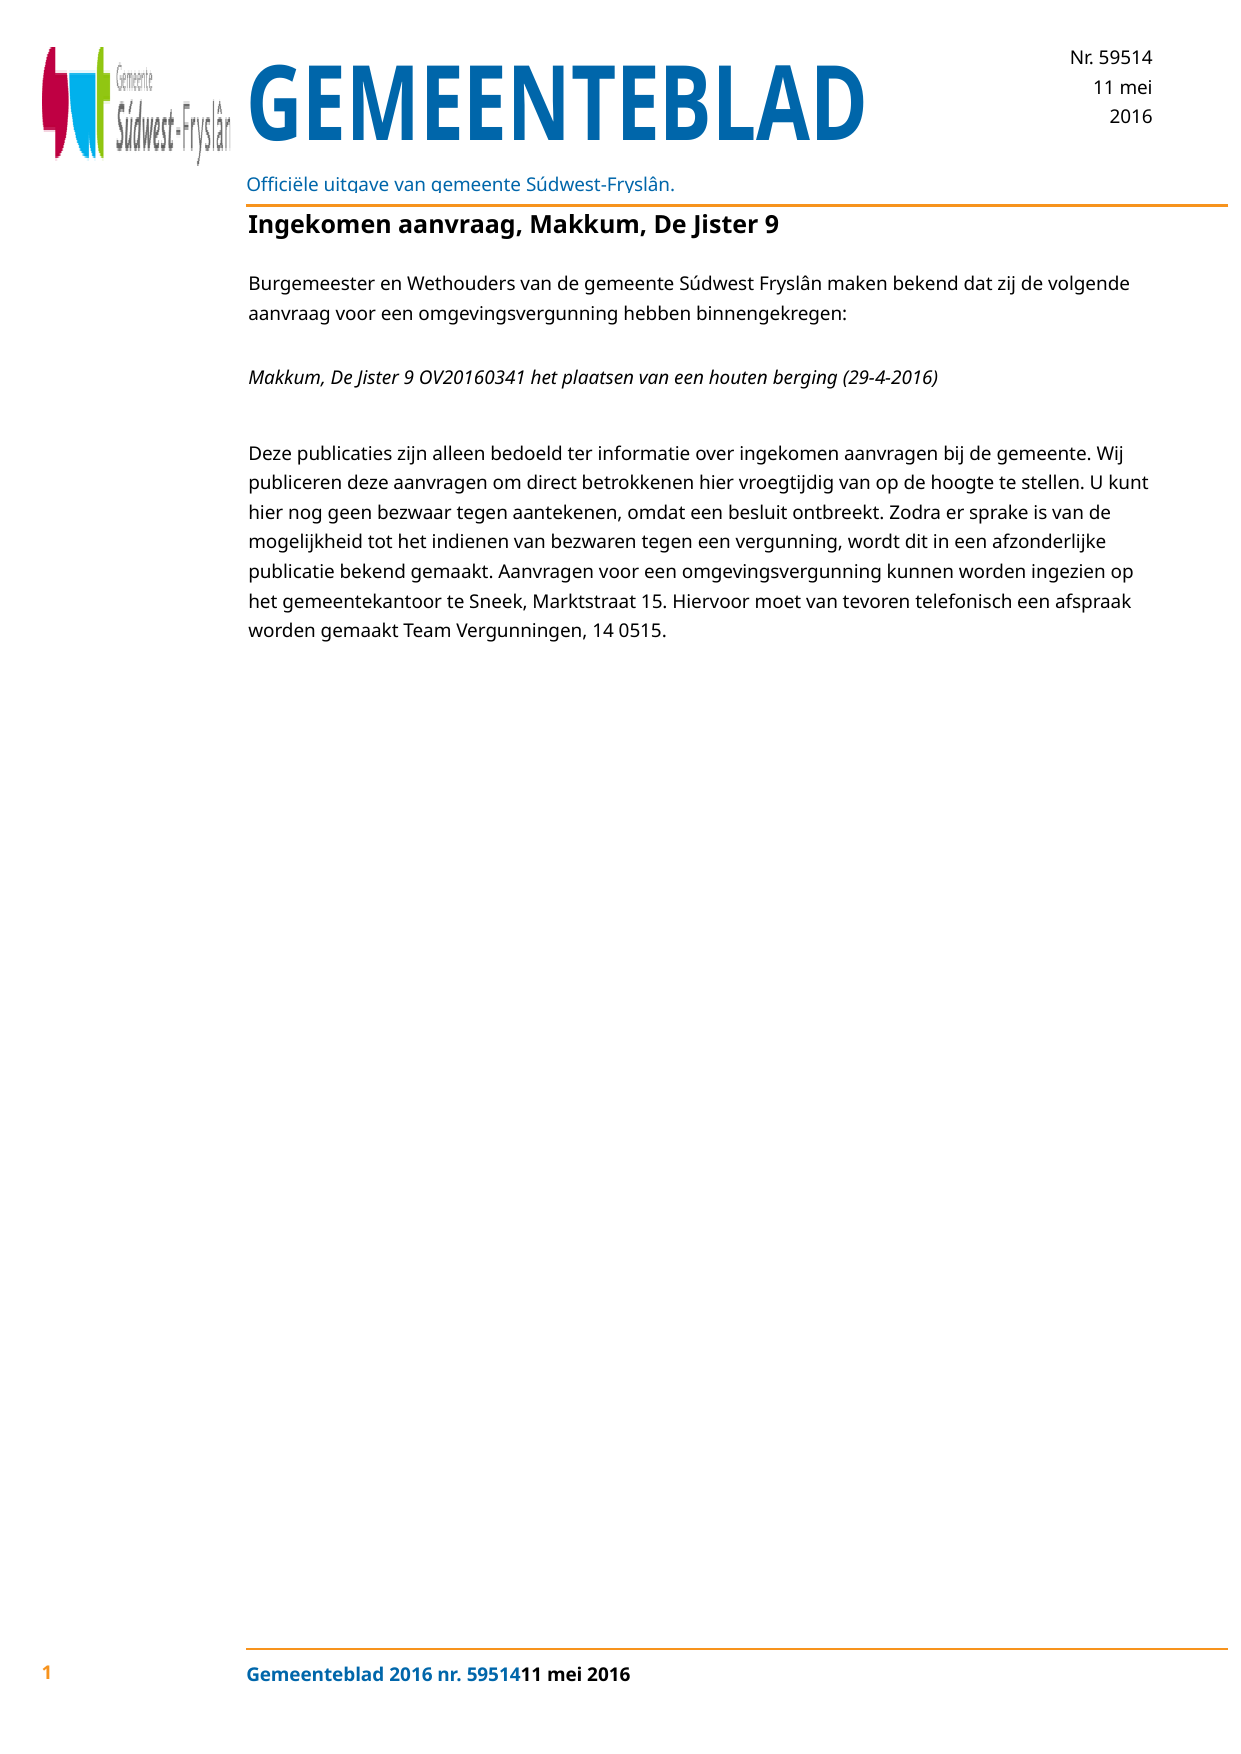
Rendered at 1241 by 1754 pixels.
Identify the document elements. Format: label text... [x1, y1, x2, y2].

text Ingekomen aanvraag, Makkum, De Jister 9 [248, 207, 1152, 241]
text Deze publicaties zijn alleen bedoeld ter informatie over ingekomen aanvragen bij de gemeente. Wij publiceren deze aanvragen om direct betrokkenen hier vroegtijdig van op de hoogte te stellen. U kunt hier nog geen bezwaar tegen aantekenen, omdat een besluit ontbreekt. Zodra er sprake is van de mogelijkheid tot het indienen van bezwaren tegen een vergunning, wordt dit in een afzonderlijke publicatie bekend gemaakt. Aanvragen voor een omgevingsvergunning kunnen worden ingezien op het gemeentekantoor te Sneek, Marktstraat 15. Hiervoor moet van tevoren telefonisch een afspraak worden gemaakt Team Vergunningen, 14 0515. [248, 440, 1152, 643]
text Burgemeester en Wethouders van de gemeente Súdwest Fryslân maken bekend dat zij de volgende aanvraag voor een omgevingsvergunning hebben binnengekregen: [248, 270, 1152, 326]
text Makkum, De Jister 9 OV20160341 het plaatsen van een houten berging (29-4-2016) [248, 364, 1152, 389]
picture [41, 47, 231, 172]
